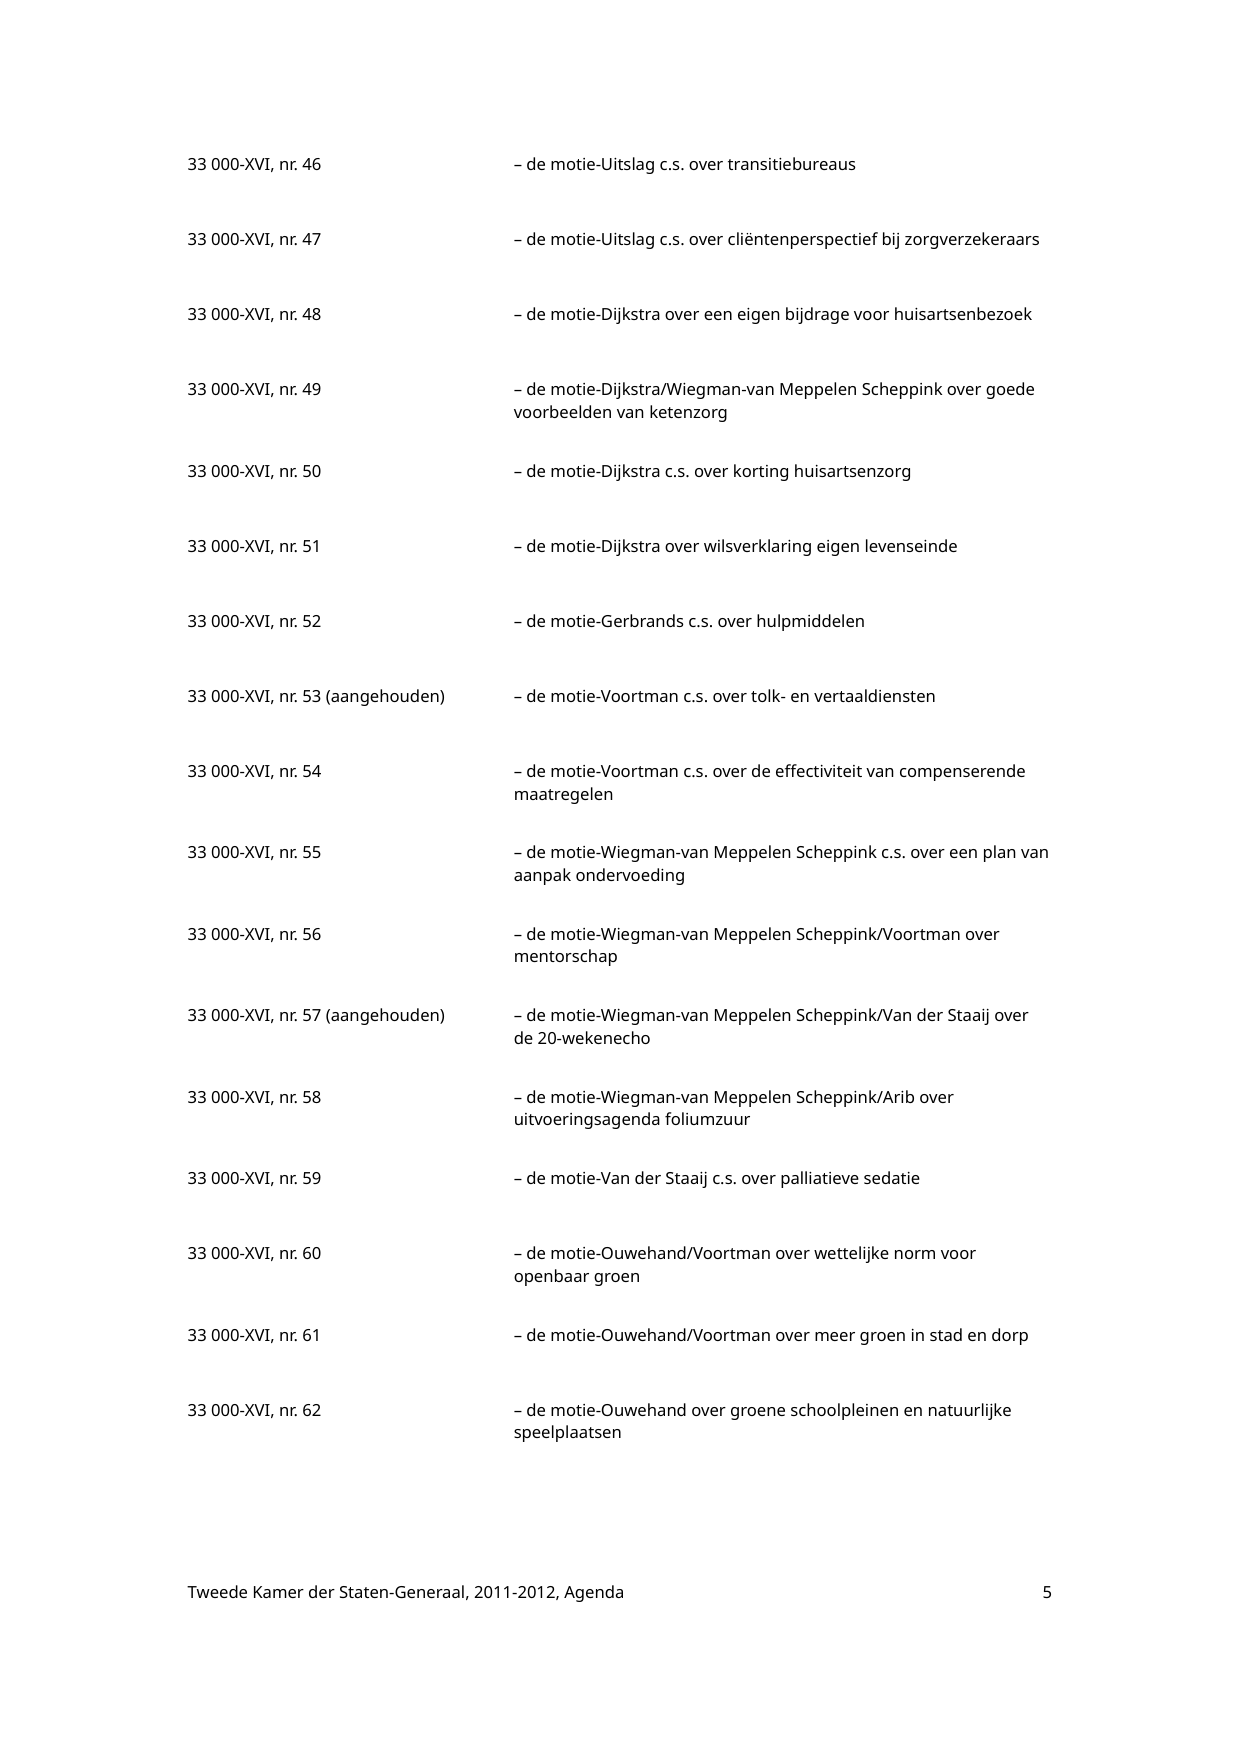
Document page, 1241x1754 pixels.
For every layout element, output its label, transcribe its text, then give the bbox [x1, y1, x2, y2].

table_cell [490, 606, 510, 681]
table_cell 33 000-XVI, nr. 57 (aangehouden) [188, 1001, 490, 1082]
table_cell 33 000-XVI, nr. 58 [188, 1082, 490, 1164]
table_cell [490, 681, 510, 756]
table_cell – de motie-Gerbrands c.s. over hulpmiddelen [510, 606, 1053, 681]
table_cell 33 000-XVI, nr. 48 [188, 300, 490, 375]
table_cell – de motie-Wiegman-van Meppelen Scheppink c.s. over een plan van aanpak ondervoeding [510, 838, 1053, 919]
table_cell 33 000-XVI, nr. 60 [188, 1239, 490, 1320]
table_cell 33 000-XVI, nr. 46 [188, 150, 490, 225]
table_cell [490, 531, 510, 606]
table_cell [490, 919, 510, 1001]
table_cell 33 000-XVI, nr. 59 [188, 1164, 490, 1239]
table_cell [490, 1320, 510, 1395]
table_cell – de motie-Ouwehand over groene schoolpleinen en natuurlijke speelplaatsen [510, 1395, 1053, 1477]
table_cell – de motie-Wiegman-van Meppelen Scheppink/Voortman over mentorschap [510, 919, 1053, 1001]
table_cell 33 000-XVI, nr. 49 [188, 375, 490, 456]
table_cell 33 000-XVI, nr. 51 [188, 531, 490, 606]
table_cell – de motie-Dijkstra over een eigen bijdrage voor huisartsenbezoek [510, 300, 1053, 375]
table_cell 33 000-XVI, nr. 53 (aangehouden) [188, 681, 490, 756]
table_cell [490, 1164, 510, 1239]
table_cell – de motie-Uitslag c.s. over transitiebureaus [510, 150, 1053, 225]
table_cell – de motie-Uitslag c.s. over cliëntenperspectief bij zorgverzekeraars [510, 225, 1053, 300]
table_cell – de motie-Wiegman-van Meppelen Scheppink/Van der Staaij over de 20-wekenecho [510, 1001, 1053, 1082]
table_cell 33 000-XVI, nr. 50 [188, 456, 490, 531]
table_cell – de motie-Voortman c.s. over tolk- en vertaaldiensten [510, 681, 1053, 756]
table_cell [490, 756, 510, 838]
table_cell [490, 1395, 510, 1477]
table_cell 33 000-XVI, nr. 56 [188, 919, 490, 1001]
table_cell 33 000-XVI, nr. 61 [188, 1320, 490, 1395]
table_cell [490, 300, 510, 375]
table_cell – de motie-Wiegman-van Meppelen Scheppink/Arib over uitvoeringsagenda foliumzuur [510, 1082, 1053, 1164]
table_cell – de motie-Ouwehand/Voortman over meer groen in stad en dorp [510, 1320, 1053, 1395]
table_cell [490, 225, 510, 300]
table_cell 33 000-XVI, nr. 62 [188, 1395, 490, 1477]
table_cell [490, 456, 510, 531]
table_cell – de motie-Dijkstra/Wiegman-van Meppelen Scheppink over goede voorbeelden van ketenzorg [510, 375, 1053, 456]
table_cell – de motie-Ouwehand/Voortman over wettelijke norm voor openbaar groen [510, 1239, 1053, 1320]
table_cell – de motie-Voortman c.s. over de effectiviteit van compenserende maatregelen [510, 756, 1053, 838]
table_cell 33 000-XVI, nr. 52 [188, 606, 490, 681]
table_cell – de motie-Van der Staaij c.s. over palliatieve sedatie [510, 1164, 1053, 1239]
table_cell 33 000-XVI, nr. 54 [188, 756, 490, 838]
table_cell – de motie-Dijkstra over wilsverklaring eigen levenseinde [510, 531, 1053, 606]
table_cell 33 000-XVI, nr. 55 [188, 838, 490, 919]
table_cell [490, 375, 510, 456]
table_cell [490, 1239, 510, 1320]
table_cell 33 000-XVI, nr. 47 [188, 225, 490, 300]
table_cell [490, 838, 510, 919]
table_cell [490, 1082, 510, 1164]
table_cell [490, 150, 510, 225]
table_cell – de motie-Dijkstra c.s. over korting huisartsenzorg [510, 456, 1053, 531]
table_cell [490, 1001, 510, 1082]
